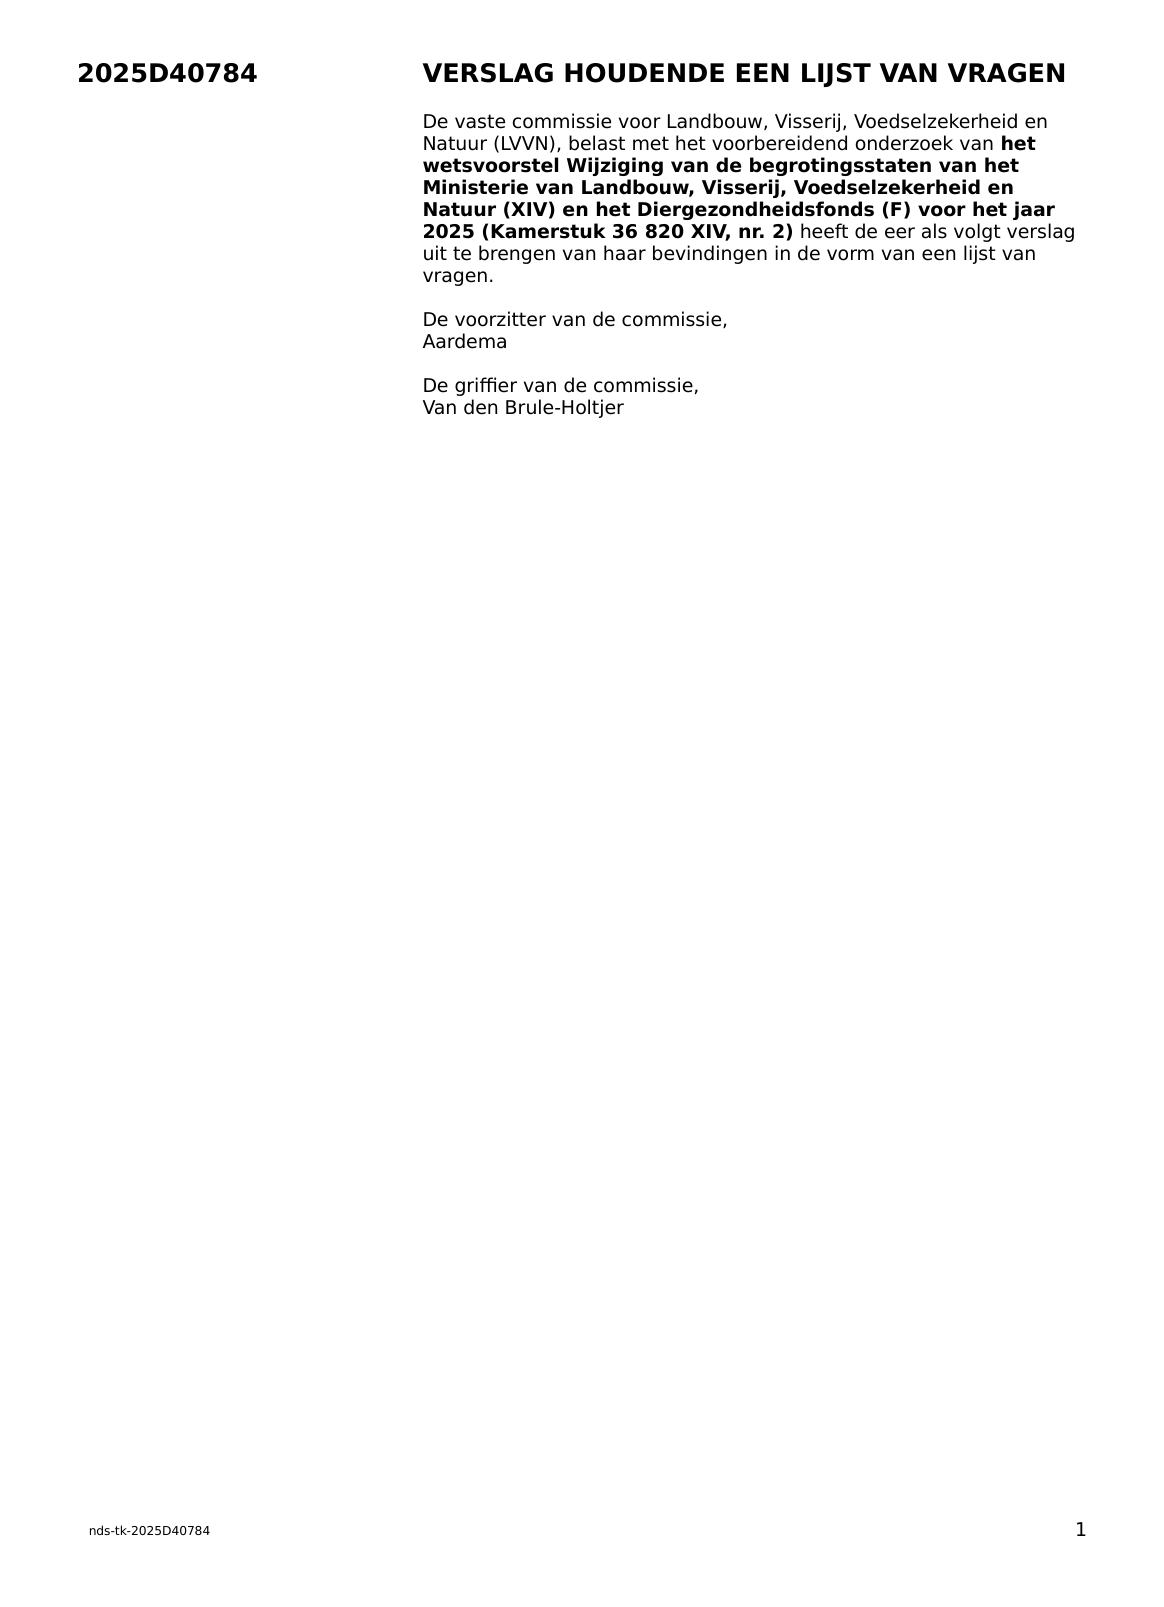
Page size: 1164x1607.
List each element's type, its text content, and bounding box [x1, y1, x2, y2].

text Aardema [422, 331, 1087, 353]
text nds-tk-2025D40784 [88, 1524, 323, 1538]
text De griffier van de commissie, [422, 375, 1087, 397]
text 2025D40784 VERSLAG HOUDENDE EEN LIJST VAN VRAGEN [77, 59, 1087, 89]
text Van den Brule-Holtjer [422, 397, 1087, 419]
text De vaste commissie voor Landbouw, Visserij, Voedselzekerheid en Natuur (LVVN), belast met het voorbereidend onderzoek van het wetsvoorstel Wijziging van de begrotingsstaten van het Ministerie van Landbouw, Visserij, Voedselzekerheid en Natuur (XIV) en het Diergezondheidsfonds (F) voor het jaar 2025 (Kamerstuk 36 820 XIV, nr. 2) heeft de eer als volgt verslag uit te brengen van haar bevindingen in de vorm van een lijst van vragen. [422, 111, 1087, 287]
text De voorzitter van de commissie, [422, 309, 1087, 331]
